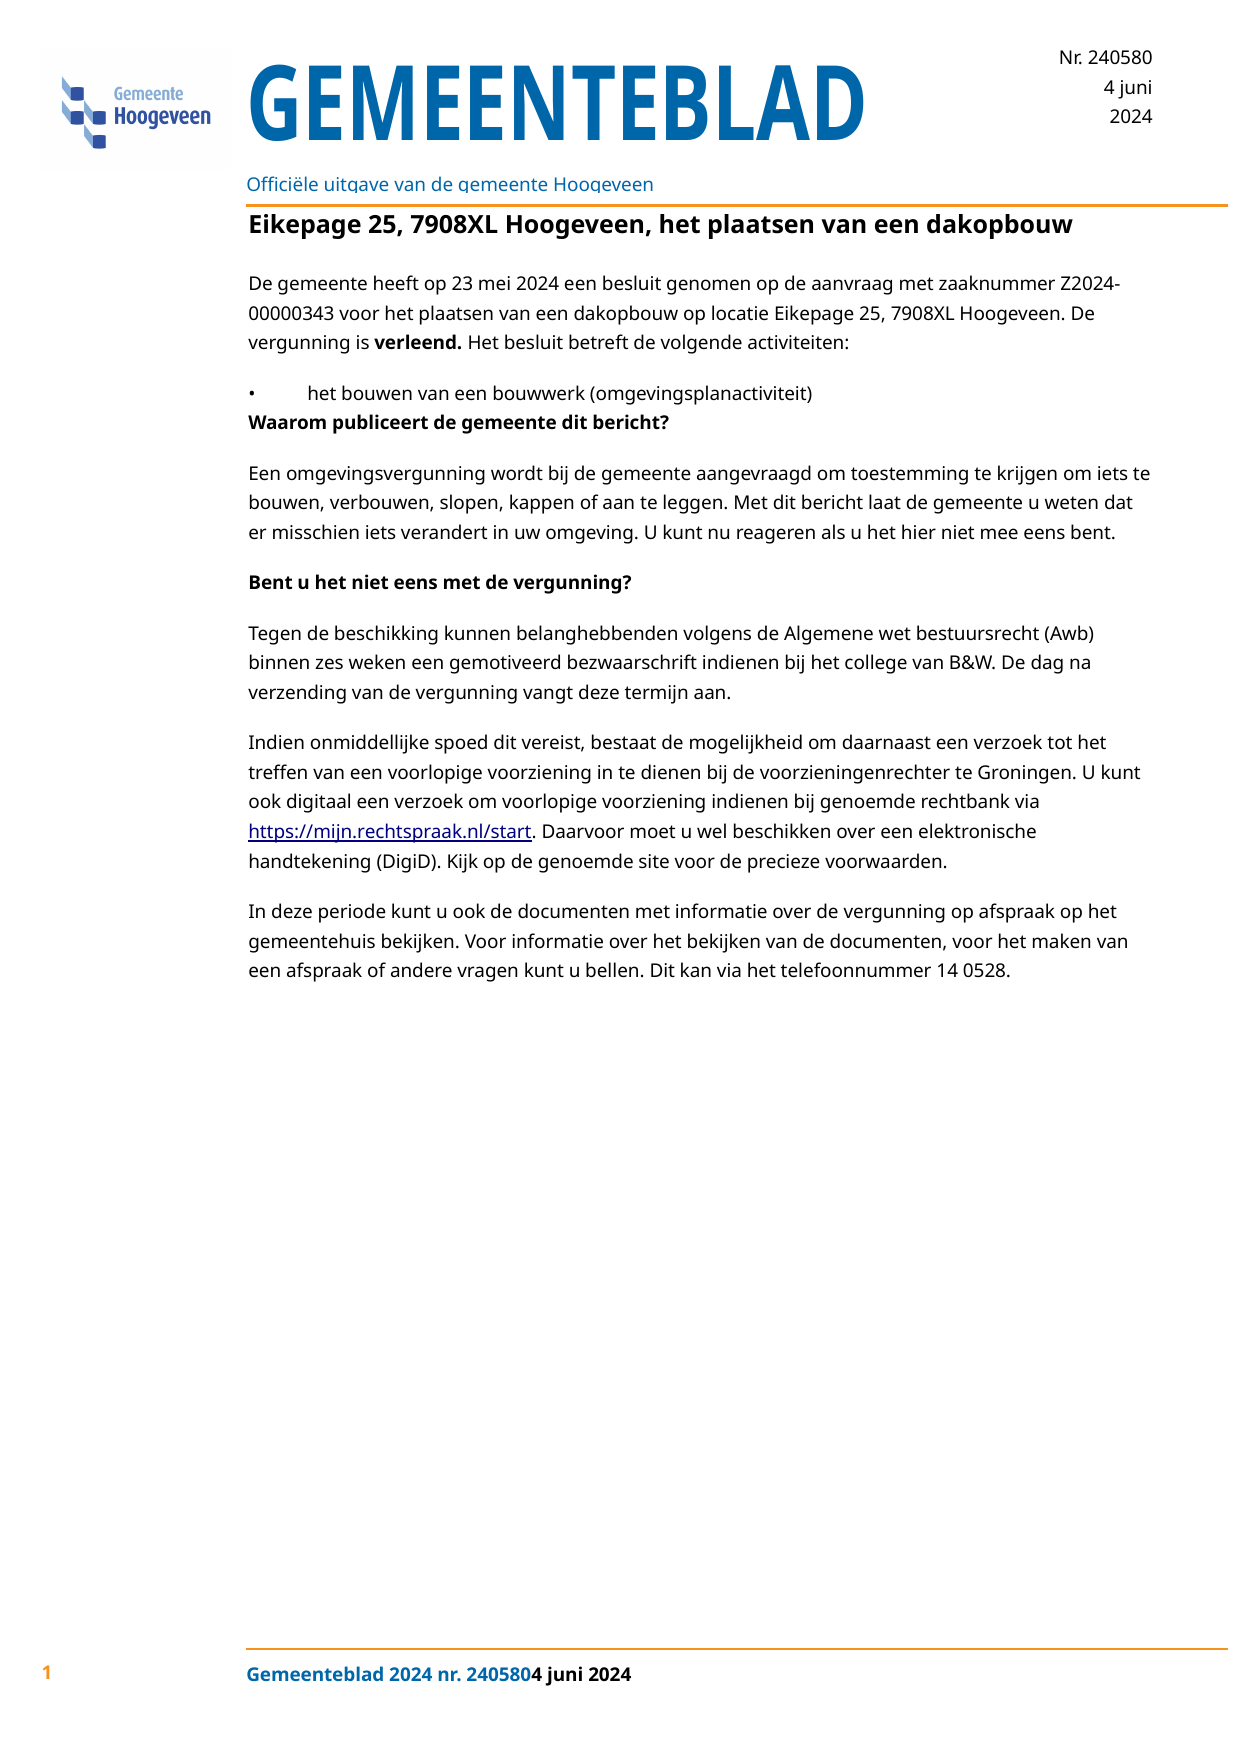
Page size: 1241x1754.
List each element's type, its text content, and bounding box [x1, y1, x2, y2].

text Bent u het niet eens met de vergunning? [248, 569, 1152, 595]
text Tegen de beschikking kunnen belanghebbenden volgens de Algemene wet bestuursrecht (Awb) binnen zes weken een gemotiveerd bezwaarschrift indienen bij het college van B&W. De dag na verzending van de vergunning vangt deze termijn aan. [248, 620, 1152, 705]
picture [41, 47, 231, 172]
text In deze periode kunt u ook de documenten met informatie over de vergunning op afspraak op het gemeentehuis bekijken. Voor informatie over het bekijken van de documenten, voor het maken van een afspraak of andere vragen kunt u bellen. Dit kan via het telefoonnummer 14 0528. [248, 898, 1152, 983]
text De gemeente heeft op 23 mei 2024 een besluit genomen op de aanvraag met zaaknummer Z2024-00000343 voor het plaatsen van een dakopbouw op locatie Eikepage 25, 7908XL Hoogeveen. De vergunning is verleend. Het besluit betreft de volgende activiteiten: [248, 270, 1152, 355]
text Indien onmiddellijke spoed dit vereist, bestaat de mogelijkheid om daarnaast een verzoek tot het treffen van een voorlopige voorziening in te dienen bij de voorzieningenrechter te Groningen. U kunt ook digitaal een verzoek om voorlopige voorziening indienen bij genoemde rechtbank via https://mijn.rechtspraak.nl/start. Daarvoor moet u wel beschikken over een elektronische handtekening (DigiD). Kijk op de genoemde site voor de precieze voorwaarden. [248, 729, 1152, 873]
text Een omgevingsvergunning wordt bij de gemeente aangevraagd om toestemming te krijgen om iets te bouwen, verbouwen, slopen, kappen of aan te leggen. Met dit bericht laat de gemeente u weten dat er misschien iets verandert in uw omgeving. U kunt nu reageren als u het hier niet mee eens bent. [248, 460, 1152, 545]
list het bouwen van een bouwwerk (omgevingsplanactiviteit) [248, 380, 1152, 406]
text Eikepage 25, 7908XL Hoogeveen, het plaatsen van een dakopbouw [248, 207, 1152, 241]
text Waarom publiceert de gemeente dit bericht? [248, 409, 1152, 435]
